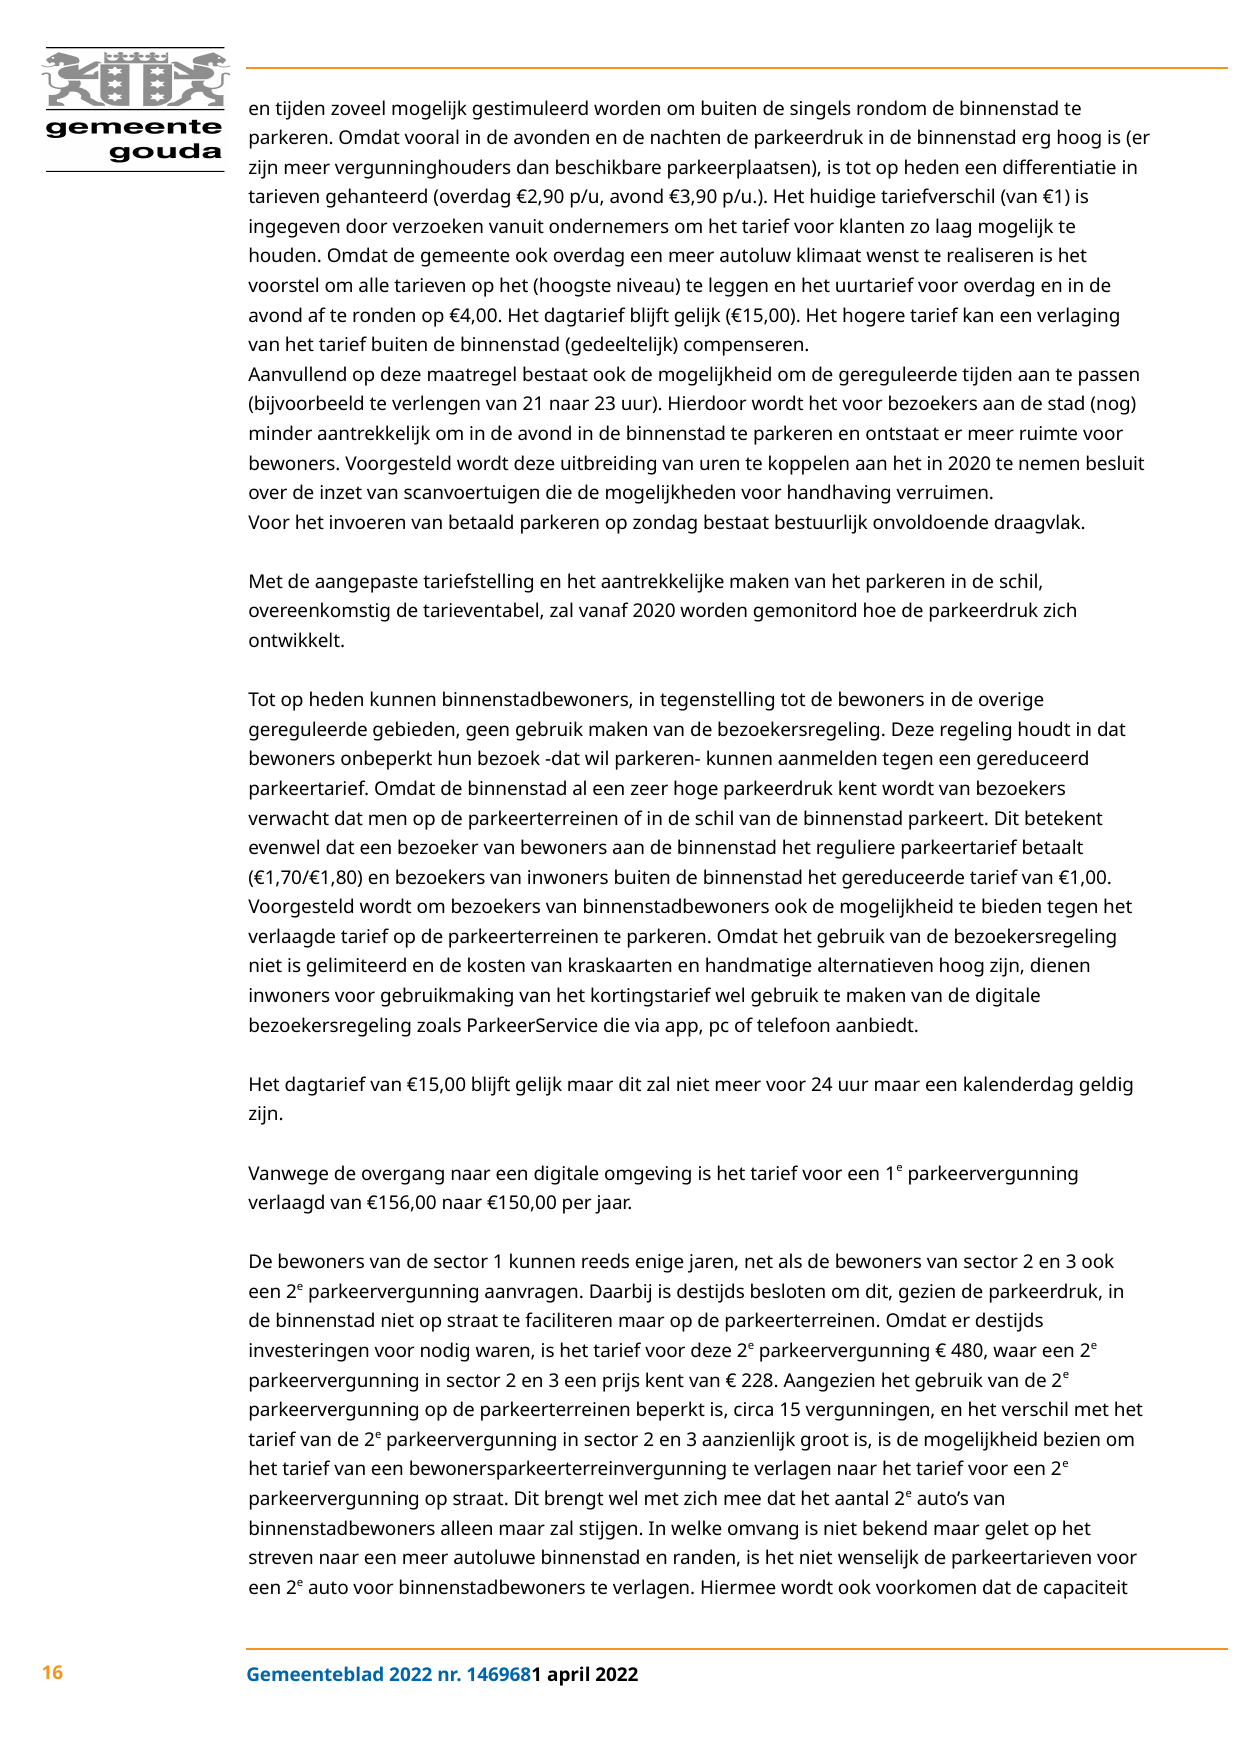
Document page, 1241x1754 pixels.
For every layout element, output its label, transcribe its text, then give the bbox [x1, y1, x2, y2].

text en tijden zoveel mogelijk gestimuleerd worden om buiten de singels rondom de binnenstad te parkeren. Omdat vooral in de avonden en de nachten de parkeerdruk in de binnenstad erg hoog is (er zijn meer vergunninghouders dan beschikbare parkeerplaatsen), is tot op heden een differentiatie in tarieven gehanteerd (overdag €2,90 p/u, avond €3,90 p/u.). Het huidige tariefverschil (van €1) is ingegeven door verzoeken vanuit ondernemers om het tarief voor klanten zo laag mogelijk te houden. Omdat de gemeente ook overdag een meer autoluw klimaat wenst te realiseren is het voorstel om alle tarieven op het (hoogste niveau) te leggen en het uurtarief voor overdag en in de avond af te ronden op €4,00. Het dagtarief blijft gelijk (€15,00). Het hogere tarief kan een verlaging van het tarief buiten de binnenstad (gedeeltelijk) compenseren. [248, 95, 1152, 357]
text Aanvullend op deze maatregel bestaat ook de mogelijkheid om de gereguleerde tijden aan te passen (bijvoorbeeld te verlengen van 21 naar 23 uur). Hierdoor wordt het voor bezoekers aan de stad (nog) minder aantrekkelijk om in de avond in de binnenstad te parkeren en ontstaat er meer ruimte voor bewoners. Voorgesteld wordt deze uitbreiding van uren te koppelen aan het in 2020 te nemen besluit over de inzet van scanvoertuigen die de mogelijkheden voor handhaving verruimen. [248, 361, 1152, 505]
text Het dagtarief van €15,00 blijft gelijk maar dit zal niet meer voor 24 uur maar een kalenderdag geldig zijn. [248, 1071, 1152, 1126]
picture [41, 47, 231, 172]
text Tot op heden kunnen binnenstadbewoners, in tegenstelling tot de bewoners in de overige gereguleerde gebieden, geen gebruik maken van de bezoekersregeling. Deze regeling houdt in dat bewoners onbeperkt hun bezoek -dat wil parkeren- kunnen aanmelden tegen een gereduceerd parkeertarief. Omdat de binnenstad al een zeer hoge parkeerdruk kent wordt van bezoekers verwacht dat men op de parkeerterreinen of in de schil van de binnenstad parkeert. Dit betekent evenwel dat een bezoeker van bewoners aan de binnenstad het reguliere parkeertarief betaalt (€1,70/€1,80) en bezoekers van inwoners buiten de binnenstad het gereduceerde tarief van €1,00. Voorgesteld wordt om bezoekers van binnenstadbewoners ook de mogelijkheid te bieden tegen het verlaagde tarief op de parkeerterreinen te parkeren. Omdat het gebruik van de bezoekersregeling niet is gelimiteerd en de kosten van kraskaarten en handmatige alternatieven hoog zijn, dienen inwoners voor gebruikmaking van het kortingstarief wel gebruik te maken van de digitale bezoekersregeling zoals ParkeerService die via app, pc of telefoon aanbiedt. [248, 686, 1152, 1038]
text Voor het invoeren van betaald parkeren op zondag bestaat bestuurlijk onvoldoende draagvlak. [248, 509, 1152, 535]
text De bewoners van de sector 1 kunnen reeds enige jaren, net als de bewoners van sector 2 en 3 ook een 2e parkeervergunning aanvragen. Daarbij is destijds besloten om dit, gezien de parkeerdruk, in de binnenstad niet op straat te faciliteren maar op de parkeerterreinen. Omdat er destijds investeringen voor nodig waren, is het tarief voor deze 2e parkeervergunning € 480, waar een 2e parkeervergunning in sector 2 en 3 een prijs kent van € 228. Aangezien het gebruik van de 2e parkeervergunning op de parkeerterreinen beperkt is, circa 15 vergunningen, en het verschil met het tarief van de 2e parkeervergunning in sector 2 en 3 aanzienlijk groot is, is de mogelijkheid bezien om het tarief van een bewonersparkeerterreinvergunning te verlagen naar het tarief voor een 2e parkeervergunning op straat. Dit brengt wel met zich mee dat het aantal 2e auto’s van binnenstadbewoners alleen maar zal stijgen. In welke omvang is niet bekend maar gelet op het streven naar een meer autoluwe binnenstad en randen, is het niet wenselijk de parkeertarieven voor een 2e auto voor binnenstadbewoners te verlagen. Hiermee wordt ook voorkomen dat de capaciteit [248, 1248, 1152, 1600]
text Vanwege de overgang naar een digitale omgeving is het tarief voor een 1e parkeervergunning verlaagd van €156,00 naar €150,00 per jaar. [248, 1160, 1152, 1215]
text Met de aangepaste tariefstelling en het aantrekkelijke maken van het parkeren in de schil, overeenkomstig de tarieventabel, zal vanaf 2020 worden gemonitord hoe de parkeerdruk zich ontwikkelt. [248, 568, 1152, 653]
